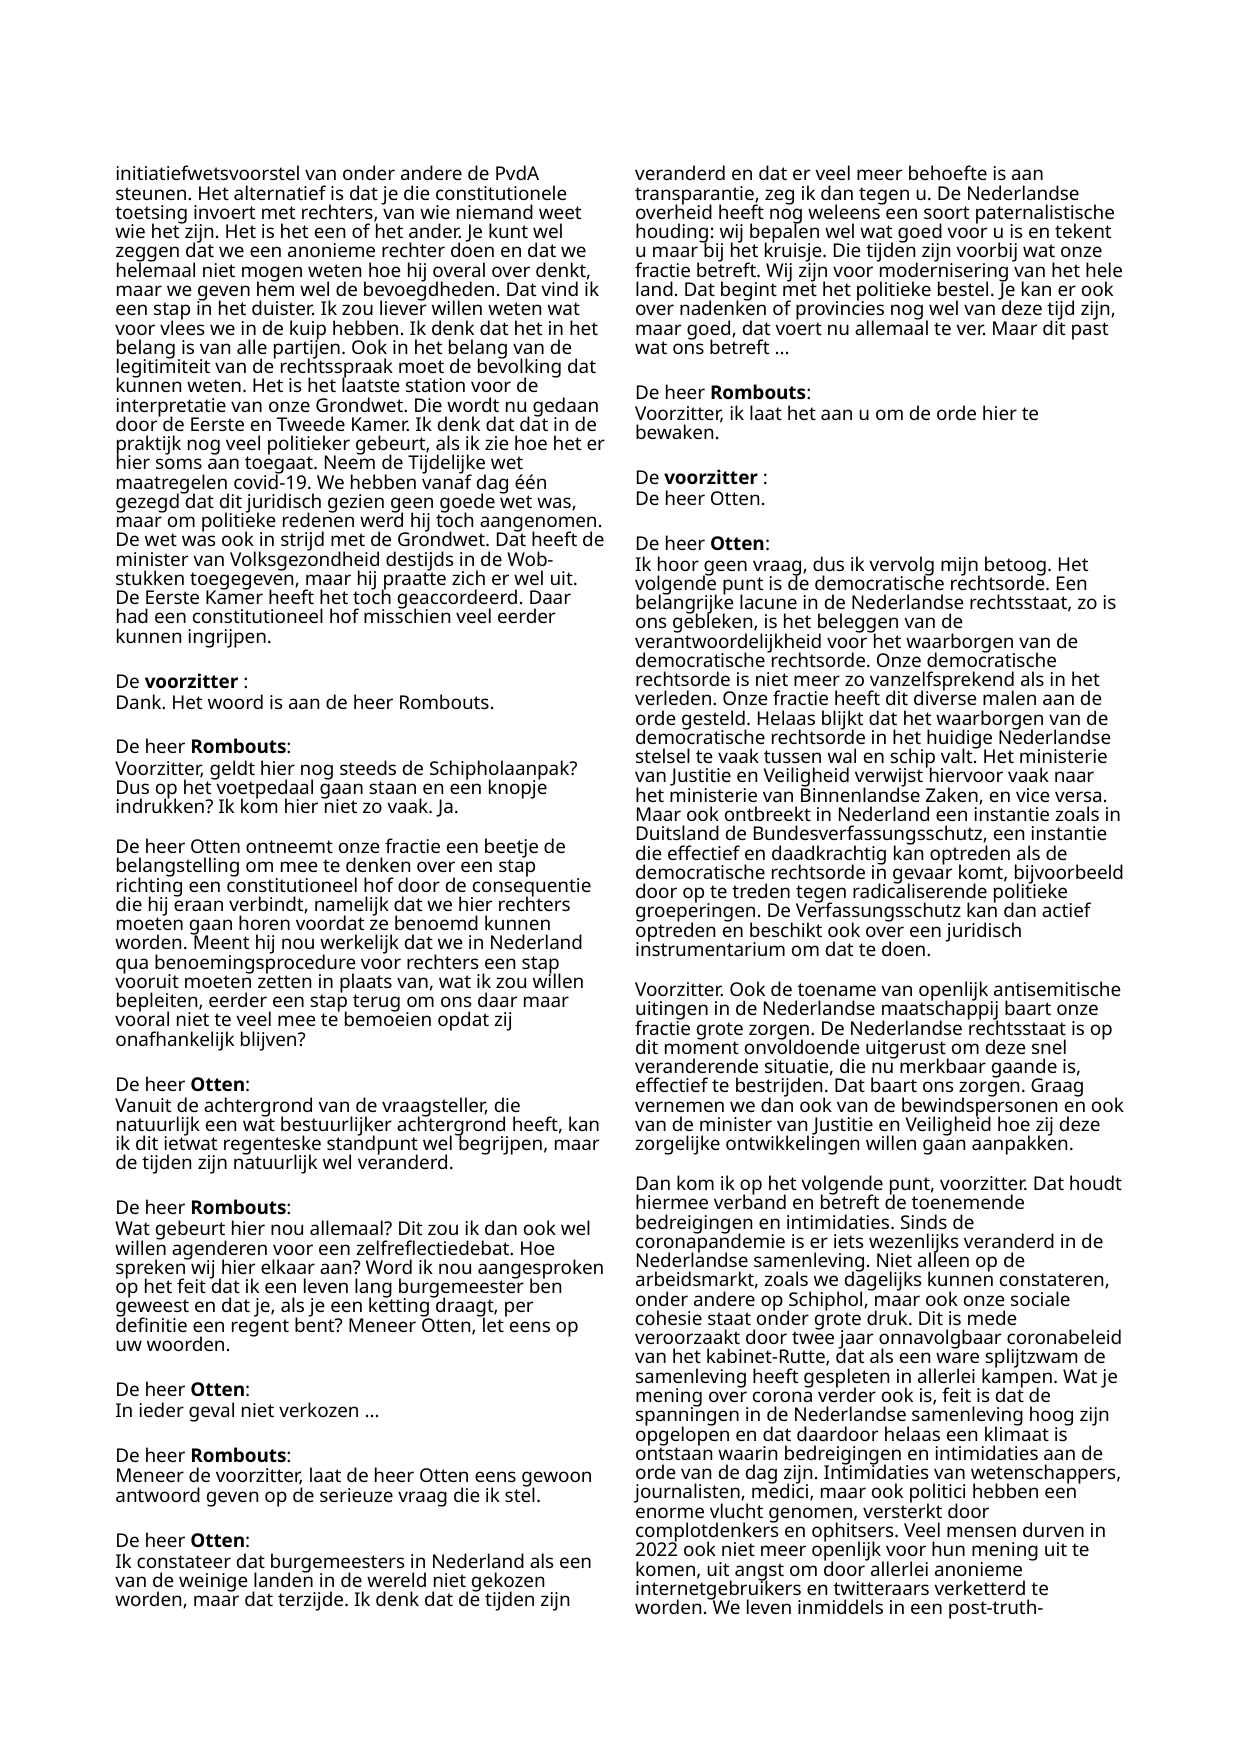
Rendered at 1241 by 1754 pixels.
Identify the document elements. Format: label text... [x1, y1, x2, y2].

text De voorzitter : [635, 464, 1125, 490]
text Wat gebeurt hier nou allemaal? Dit zou ik dan ook wel willen agenderen voor een zelfreflectiedebat. Hoe spreken wij hier elkaar aan? Word ik nou aangesproken op het feit dat ik een leven lang burgemeester ben geweest en dat je, als je een ketting draagt, per definitie een regent bent? Meneer Otten, let eens op uw woorden. [115, 1220, 605, 1355]
text De heer Rombouts: [115, 1194, 605, 1220]
text De heer Rombouts: [635, 379, 1125, 404]
text Dan kom ik op het volgende punt, voorzitter. Dat houdt hiermee verband en betreft de toenemende bedreigingen en intimidaties. Sinds de coronapandemie is er iets wezenlijks veranderd in de Nederlandse samenleving. Niet alleen op de arbeidsmarkt, zoals we dagelijks kunnen constateren, onder andere op Schiphol, maar ook onze sociale cohesie staat onder grote druk. Dit is mede veroorzaakt door twee jaar onnavolgbaar coronabeleid van het kabinet-Rutte, dat als een ware splijtzwam de samenleving heeft gespleten in allerlei kampen. Wat je mening over corona verder ook is, feit is dat de spanningen in de Nederlandse samenleving hoog zijn opgelopen en dat daardoor helaas een klimaat is ontstaan waarin bedreigingen en intimidaties aan de orde van de dag zijn. Intimidaties van wetenschappers, journalisten, medici, maar ook politici hebben een enorme vlucht genomen, versterkt door complotdenkers en ophitsers. Veel mensen durven in 2022 ook niet meer openlijk voor hun mening uit te komen, uit angst om door allerlei anonieme internetgebruikers en twitteraars verketterd te worden. We leven inmiddels in een post-truth- [635, 1175, 1125, 1618]
text De heer Rombouts: [115, 734, 605, 759]
text De heer Otten: [115, 1527, 605, 1553]
text Voorzitter, ik laat het aan u om de orde hier te bewaken. [635, 404, 1125, 443]
text In ieder geval niet verkozen … [115, 1402, 605, 1421]
text De heer Otten: [635, 530, 1125, 556]
text Meneer de voorzitter, laat de heer Otten eens gewoon antwoord geven op de serieuze vraag die ik stel. [115, 1467, 605, 1506]
text Voorzitter. Ook de toename van openlijk antisemitische uitingen in de Nederlandse maatschappij baart onze fractie grote zorgen. De Nederlandse rechtsstaat is op dit moment onvoldoende uitgerust om deze snel veranderende situatie, die nu merkbaar gaande is, effectief te bestrijden. Dat baart ons zorgen. Graag vernemen we dan ook van de bewindspersonen en ook van de minister van Justitie en Veiligheid hoe zij deze zorgelijke ontwikkelingen willen gaan aanpakken. [635, 981, 1125, 1154]
text Vanuit de achtergrond van de vraagsteller, die natuurlijk een wat bestuurlijker achtergrond heeft, kan ik dit ietwat regenteske standpunt wel begrijpen, maar de tijden zijn natuurlijk wel veranderd. [115, 1097, 605, 1174]
text Dank. Het woord is aan de heer Rombouts. [115, 694, 605, 713]
text Ik constateer dat burgemeesters in Nederland als een van de weinige landen in de wereld niet gekozen worden, maar dat terzijde. Ik denk dat de tijden zijn [115, 1553, 605, 1610]
text De heer Rombouts: [115, 1442, 605, 1467]
text De heer Otten: [115, 1376, 605, 1402]
text De voorzitter : [115, 668, 605, 694]
text Voorzitter, geldt hier nog steeds de Schipholaanpak? Dus op het voetpedaal gaan staan en een knopje indrukken? Ik kom hier niet zo vaak. Ja. [115, 759, 605, 817]
text Ik hoor geen vraag, dus ik vervolg mijn betoog. Het volgende punt is de democratische rechtsorde. Een belangrijke lacune in de Nederlandse rechtsstaat, zo is ons gebleken, is het beleggen van de verantwoordelijkheid voor het waarborgen van de democratische rechtsorde. Onze democratische rechtsorde is niet meer zo vanzelfsprekend als in het verleden. Onze fractie heeft dit diverse malen aan de orde gesteld. Helaas blijkt dat het waarborgen van de democratische rechtsorde in het huidige Nederlandse stelsel te vaak tussen wal en schip valt. Het ministerie van Justitie en Veiligheid verwijst hiervoor vaak naar het ministerie van Binnenlandse Zaken, en vice versa. Maar ook ontbreekt in Nederland een instantie zoals in Duitsland de Bundesverfassungsschutz, een instantie die effectief en daadkrachtig kan optreden als de democratische rechtsorde in gevaar komt, bijvoorbeeld door op te treden tegen radicaliserende politieke groeperingen. De Verfassungsschutz kan dan actief optreden en beschikt ook over een juridisch instrumentarium om dat te doen. [635, 556, 1125, 960]
text De heer Otten: [115, 1071, 605, 1097]
text De heer Otten. [635, 490, 1125, 509]
text initiatiefwetsvoorstel van onder andere de PvdA steunen. Het alternatief is dat je die constitutionele toetsing invoert met rechters, van wie niemand weet wie het zijn. Het is het een of het ander. Je kunt wel zeggen dat we een anonieme rechter doen en dat we helemaal niet mogen weten hoe hij overal over denkt, maar we geven hem wel de bevoegdheden. Dat vind ik een stap in het duister. Ik zou liever willen weten wat voor vlees we in de kuip hebben. Ik denk dat het in het belang is van alle partijen. Ook in het belang van de legitimiteit van de rechtsspraak moet de bevolking dat kunnen weten. Het is het laatste station voor de interpretatie van onze Grondwet. Die wordt nu gedaan door de Eerste en Tweede Kamer. Ik denk dat dat in de praktijk nog veel politieker gebeurt, als ik zie hoe het er hier soms aan toegaat. Neem de Tijdelijke wet maatregelen covid-19. We hebben vanaf dag één gezegd dat dit juridisch gezien geen goede wet was, maar om politieke redenen werd hij toch aangenomen. De wet was ook in strijd met de Grondwet. Dat heeft de minister van Volksgezondheid destijds in de Wob-stukken toegegeven, maar hij praatte zich er wel uit. De Eerste Kamer heeft het toch geaccordeerd. Daar had een constitutioneel hof misschien veel eerder kunnen ingrijpen. [115, 165, 605, 647]
text veranderd en dat er veel meer behoefte is aan transparantie, zeg ik dan tegen u. De Nederlandse overheid heeft nog weleens een soort paternalistische houding: wij bepalen wel wat goed voor u is en tekent u maar bij het kruisje. Die tijden zijn voorbij wat onze fractie betreft. Wij zijn voor modernisering van het hele land. Dat begint met het politieke bestel. Je kan er ook over nadenken of provincies nog wel van deze tijd zijn, maar goed, dat voert nu allemaal te ver. Maar dit past wat ons betreft ... [635, 165, 1125, 358]
text De heer Otten ontneemt onze fractie een beetje de belangstelling om mee te denken over een stap richting een constitutioneel hof door de consequentie die hij eraan verbindt, namelijk dat we hier rechters moeten gaan horen voordat ze benoemd kunnen worden. Meent hij nou werkelijk dat we in Nederland qua benoemingsprocedure voor rechters een stap vooruit moeten zetten in plaats van, wat ik zou willen bepleiten, eerder een stap terug om ons daar maar vooral niet te veel mee te bemoeien opdat zij onafhankelijk blijven? [115, 838, 605, 1050]
